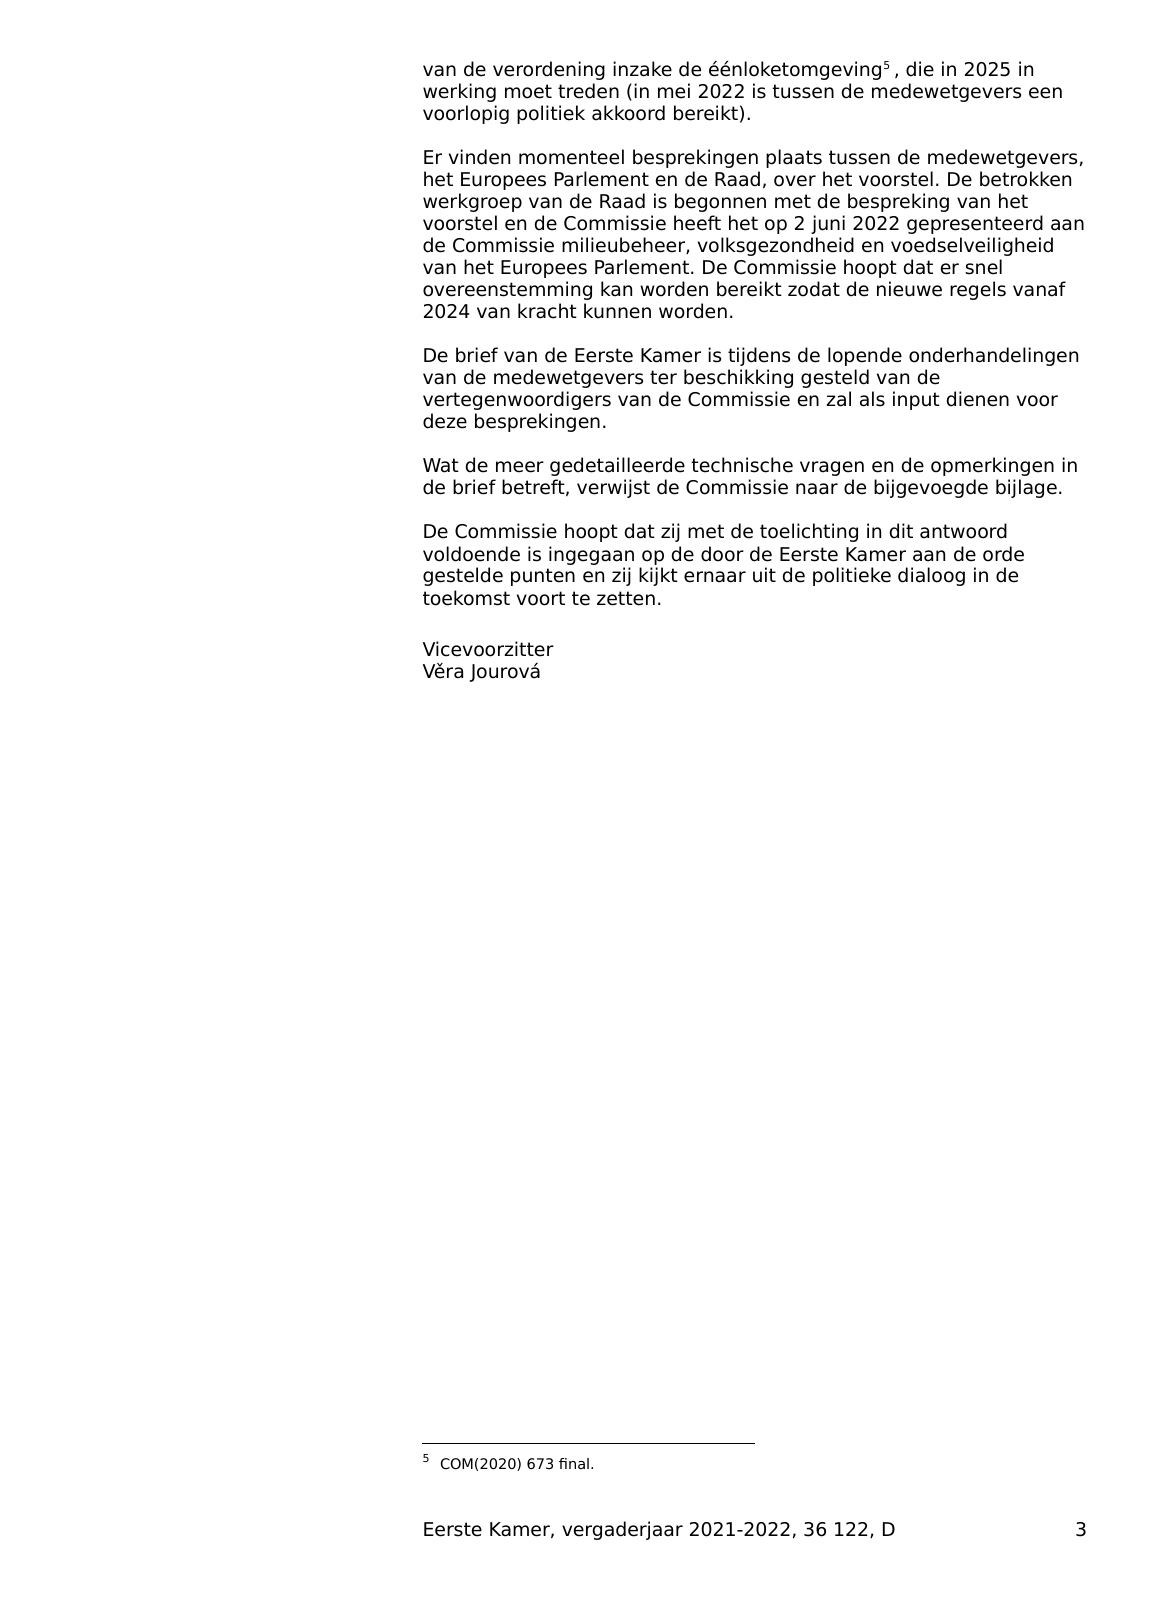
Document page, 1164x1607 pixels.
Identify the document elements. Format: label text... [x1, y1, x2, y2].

text Vicevoorzitter Věra Jourová [422, 639, 1087, 683]
text van de verordening inzake de éénloketomgeving, die in 2025 in werking moet treden (in mei 2022 is tussen de medewetgevers een voorlopig politiek akkoord bereikt). [422, 59, 1087, 125]
text De Commissie hoopt dat zij met de toelichting in dit antwoord voldoende is ingegaan op de door de Eerste Kamer aan de orde gestelde punten en zij kijkt ernaar uit de politieke dialoog in de toekomst voort te zetten. [422, 521, 1087, 609]
text Wat de meer gedetailleerde technische vragen en de opmerkingen in de brief betreft, verwijst de Commissie naar de bijgevoegde bijlage. [422, 455, 1087, 499]
text COM(2020) 673 final. [422, 1452, 1087, 1474]
text Er vinden momenteel besprekingen plaats tussen de medewetgevers, het Europees Parlement en de Raad, over het voorstel. De betrokken werkgroep van de Raad is begonnen met de bespreking van het voorstel en de Commissie heeft het op 2 juni 2022 gepresenteerd aan de Commissie milieubeheer, volksgezondheid en voedselveiligheid van het Europees Parlement. De Commissie hoopt dat er snel overeenstemming kan worden bereikt zodat de nieuwe regels vanaf 2024 van kracht kunnen worden. [422, 147, 1087, 323]
text De brief van de Eerste Kamer is tijdens de lopende onderhandelingen van de medewetgevers ter beschikking gesteld van de vertegenwoordigers van de Commissie en zal als input dienen voor deze besprekingen. [422, 345, 1087, 433]
